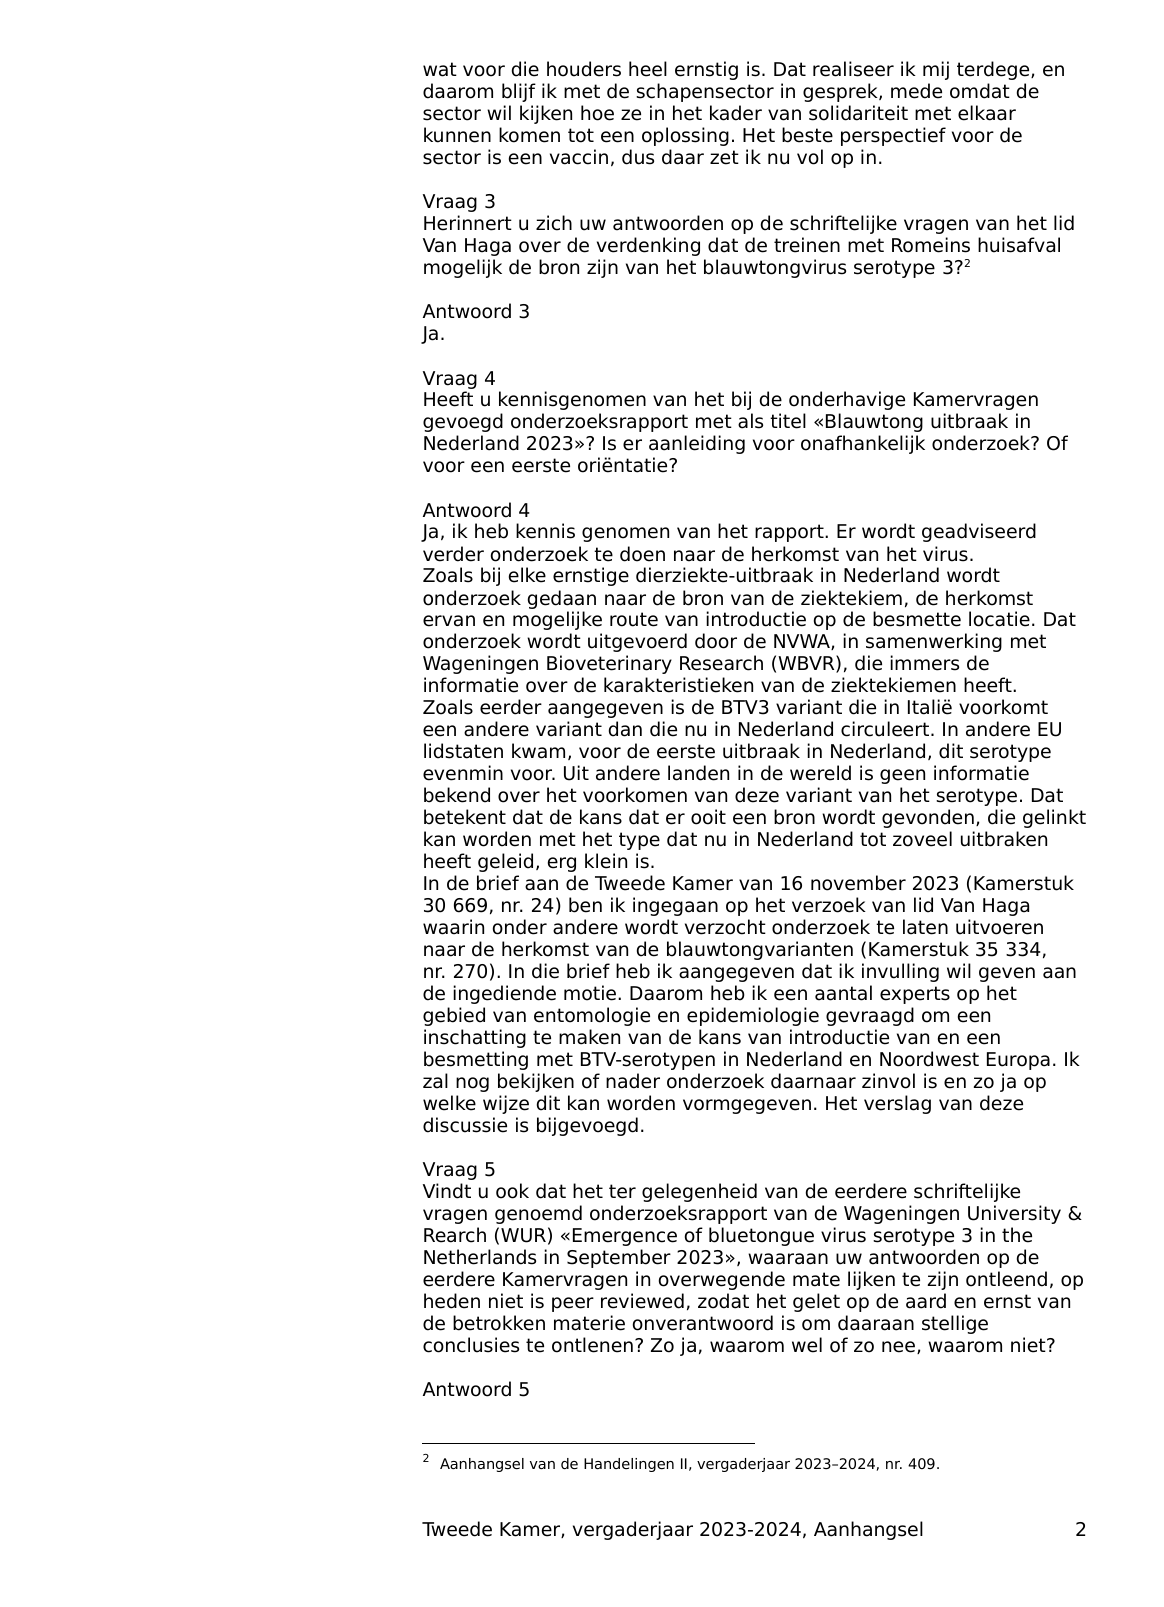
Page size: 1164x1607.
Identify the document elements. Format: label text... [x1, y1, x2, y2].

text Zoals eerder aangegeven is de BTV3 variant die in Italië voorkomt een andere variant dan die nu in Nederland circuleert. In andere EU lidstaten kwam, voor de eerste uitbraak in Nederland, dit serotype evenmin voor. Uit andere landen in de wereld is geen informatie bekend over het voorkomen van deze variant van het serotype. Dat betekent dat de kans dat er ooit een bron wordt gevonden, die gelinkt kan worden met het type dat nu in Nederland tot zoveel uitbraken heeft geleid, erg klein is. [422, 697, 1087, 873]
text Vindt u ook dat het ter gelegenheid van de eerdere schriftelijke vragen genoemd onderzoeksrapport van de Wageningen University & Rearch (WUR) «Emergence of bluetongue virus serotype 3 in the Netherlands in September 2023», waaraan uw antwoorden op de eerdere Kamervragen in overwegende mate lijken te zijn ontleend, op heden niet is peer reviewed, zodat het gelet op de aard en ernst van de betrokken materie onverantwoord is om daaraan stellige conclusies te ontlenen? Zo ja, waarom wel of zo nee, waarom niet? [422, 1181, 1087, 1357]
text Aanhangsel van de Handelingen II, vergaderjaar 2023–2024, nr. 409. [422, 1452, 1087, 1474]
text Heeft u kennisgenomen van het bij de onderhavige Kamervragen gevoegd onderzoeksrapport met als titel «Blauwtong uitbraak in Nederland 2023»? Is er aanleiding voor onafhankelijk onderzoek? Of voor een eerste oriëntatie? [422, 389, 1087, 477]
text Vraag 3 [422, 191, 1087, 213]
text In de brief aan de Tweede Kamer van 16 november 2023 (Kamerstuk 30 669, nr. 24) ben ik ingegaan op het verzoek van lid Van Haga waarin onder andere wordt verzocht onderzoek te laten uitvoeren naar de herkomst van de blauwtongvarianten (Kamerstuk 35 334, nr. 270). In die brief heb ik aangegeven dat ik invulling wil geven aan de ingediende motie. Daarom heb ik een aantal experts op het gebied van entomologie en epidemiologie gevraagd om een inschatting te maken van de kans van introductie van en een besmetting met BTV-serotypen in Nederland en Noordwest Europa. Ik zal nog bekijken of nader onderzoek daarnaar zinvol is en zo ja op welke wijze dit kan worden vormgegeven. Het verslag van deze discussie is bijgevoegd. [422, 873, 1087, 1137]
text Antwoord 4 [422, 499, 1087, 521]
text Antwoord 5 [422, 1379, 1087, 1401]
text Antwoord 3 [422, 301, 1087, 323]
text Herinnert u zich uw antwoorden op de schriftelijke vragen van het lid Van Haga over de verdenking dat de treinen met Romeins huisafval mogelijk de bron zijn van het blauwtongvirus serotype 3? [422, 213, 1087, 279]
text wat voor die houders heel ernstig is. Dat realiseer ik mij terdege, en daarom blijf ik met de schapensector in gesprek, mede omdat de sector wil kijken hoe ze in het kader van solidariteit met elkaar kunnen komen tot een oplossing. Het beste perspectief voor de sector is een vaccin, dus daar zet ik nu vol op in. [422, 59, 1087, 169]
text Ja. [422, 323, 1087, 345]
text Ja, ik heb kennis genomen van het rapport. Er wordt geadviseerd verder onderzoek te doen naar de herkomst van het virus. [422, 521, 1087, 565]
text Vraag 5 [422, 1159, 1087, 1181]
text Zoals bij elke ernstige dierziekte-uitbraak in Nederland wordt onderzoek gedaan naar de bron van de ziektekiem, de herkomst ervan en mogelijke route van introductie op de besmette locatie. Dat onderzoek wordt uitgevoerd door de NVWA, in samenwerking met Wageningen Bioveterinary Research (WBVR), die immers de informatie over de karakteristieken van de ziektekiemen heeft. [422, 565, 1087, 697]
text Vraag 4 [422, 367, 1087, 389]
